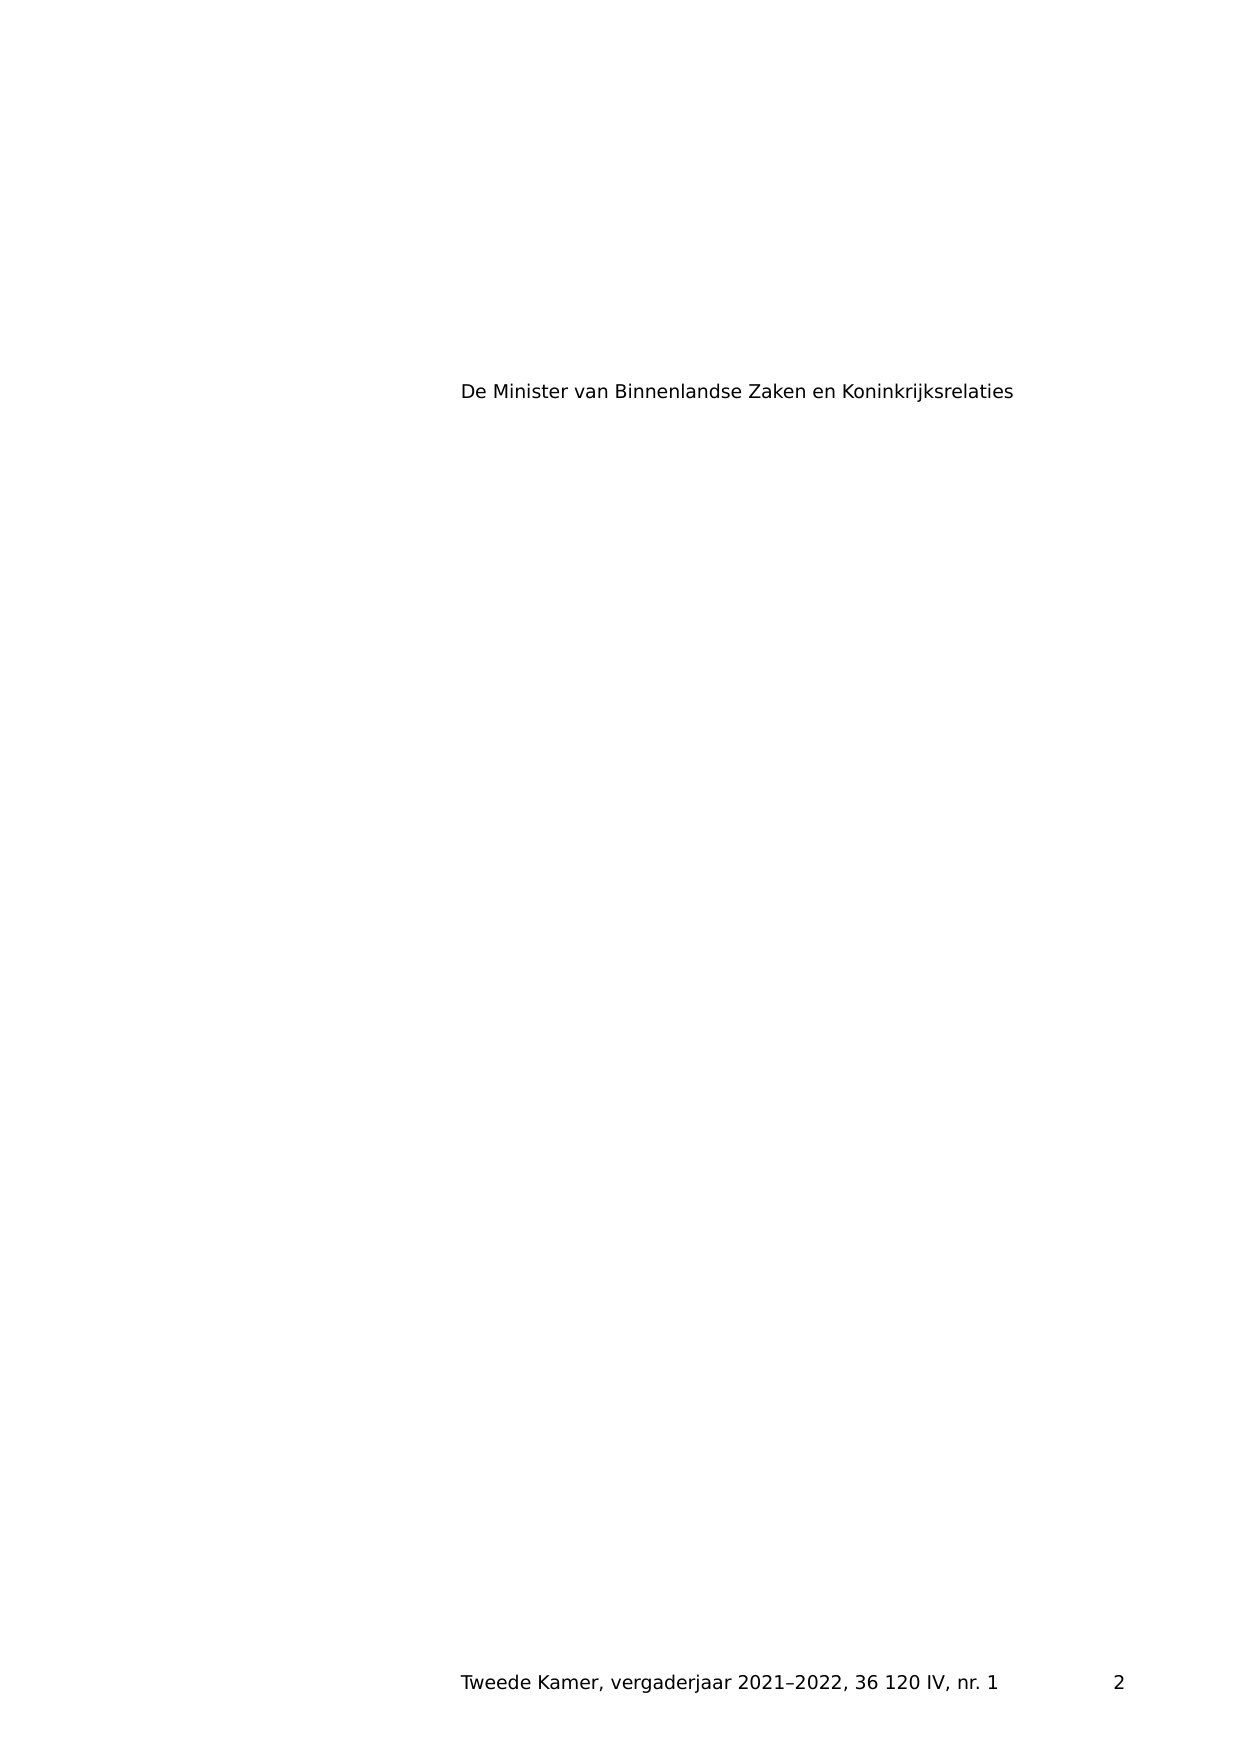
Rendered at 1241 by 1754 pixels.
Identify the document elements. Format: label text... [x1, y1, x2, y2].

text De Minister van Binnenlandse Zaken en Koninkrijksrelaties [461, 381, 1125, 403]
